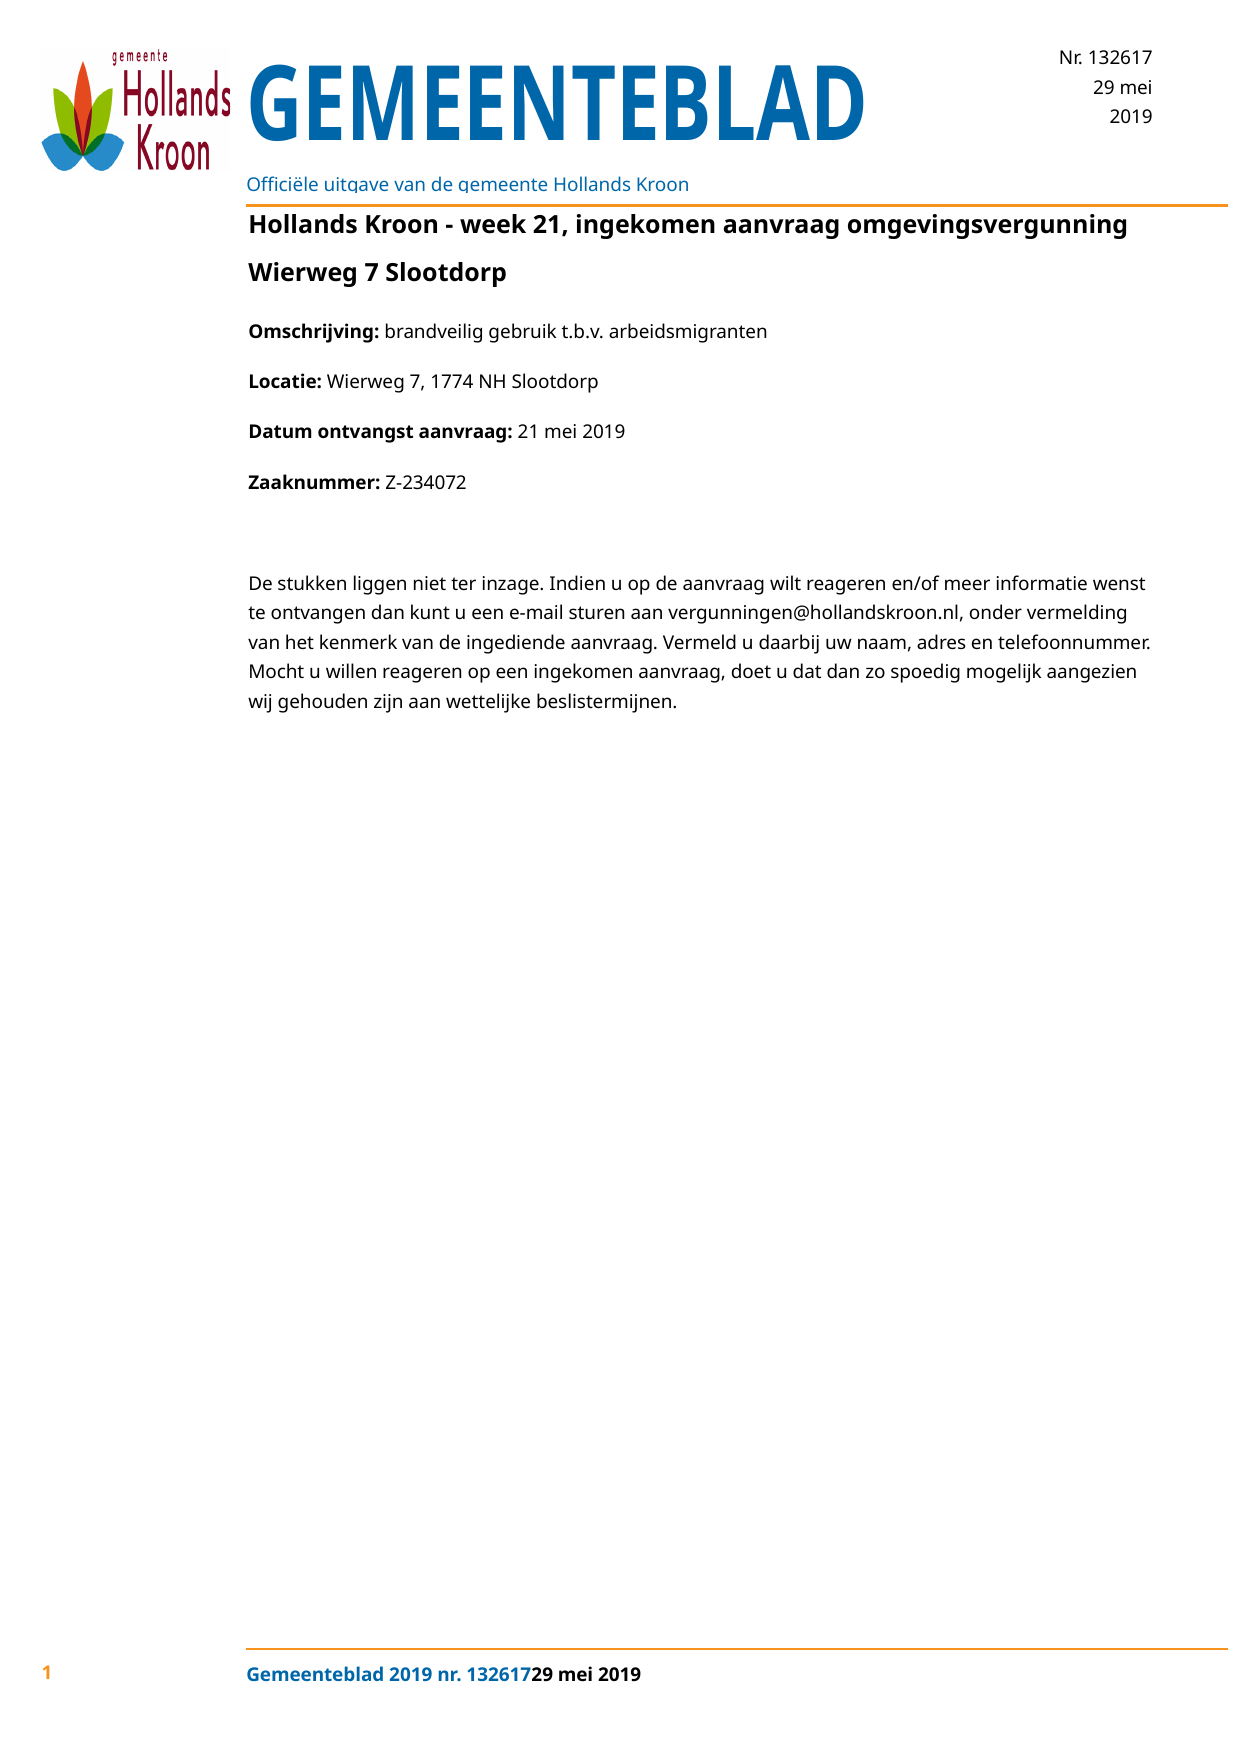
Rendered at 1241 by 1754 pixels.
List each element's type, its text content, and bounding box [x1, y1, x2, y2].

text Locatie: Wierweg 7, 1774 NH Slootdorp [248, 368, 1152, 394]
text Zaaknummer: Z-234072 [248, 469, 1152, 495]
text Datum ontvangst aanvraag: 21 mei 2019 [248, 419, 1152, 444]
picture [41, 47, 231, 172]
text Omschrijving: brandveilig gebruik t.b.v. arbeidsmigranten [248, 318, 1152, 344]
text De stukken liggen niet ter inzage. Indien u op de aanvraag wilt reageren en/of meer informatie wenst te ontvangen dan kunt u een e-mail sturen aan vergunningen@hollandskroon.nl, onder vermelding van het kenmerk van de ingediende aanvraag. Vermeld u daarbij uw naam, adres en telefoonnummer. Mocht u willen reageren op een ingekomen aanvraag, doet u dat dan zo spoedig mogelijk aangezien wij gehouden zijn aan wettelijke beslistermijnen. [248, 570, 1152, 714]
text Hollands Kroon - week 21, ingekomen aanvraag omgevingsvergunning Wierweg 7 Slootdorp [248, 207, 1152, 288]
